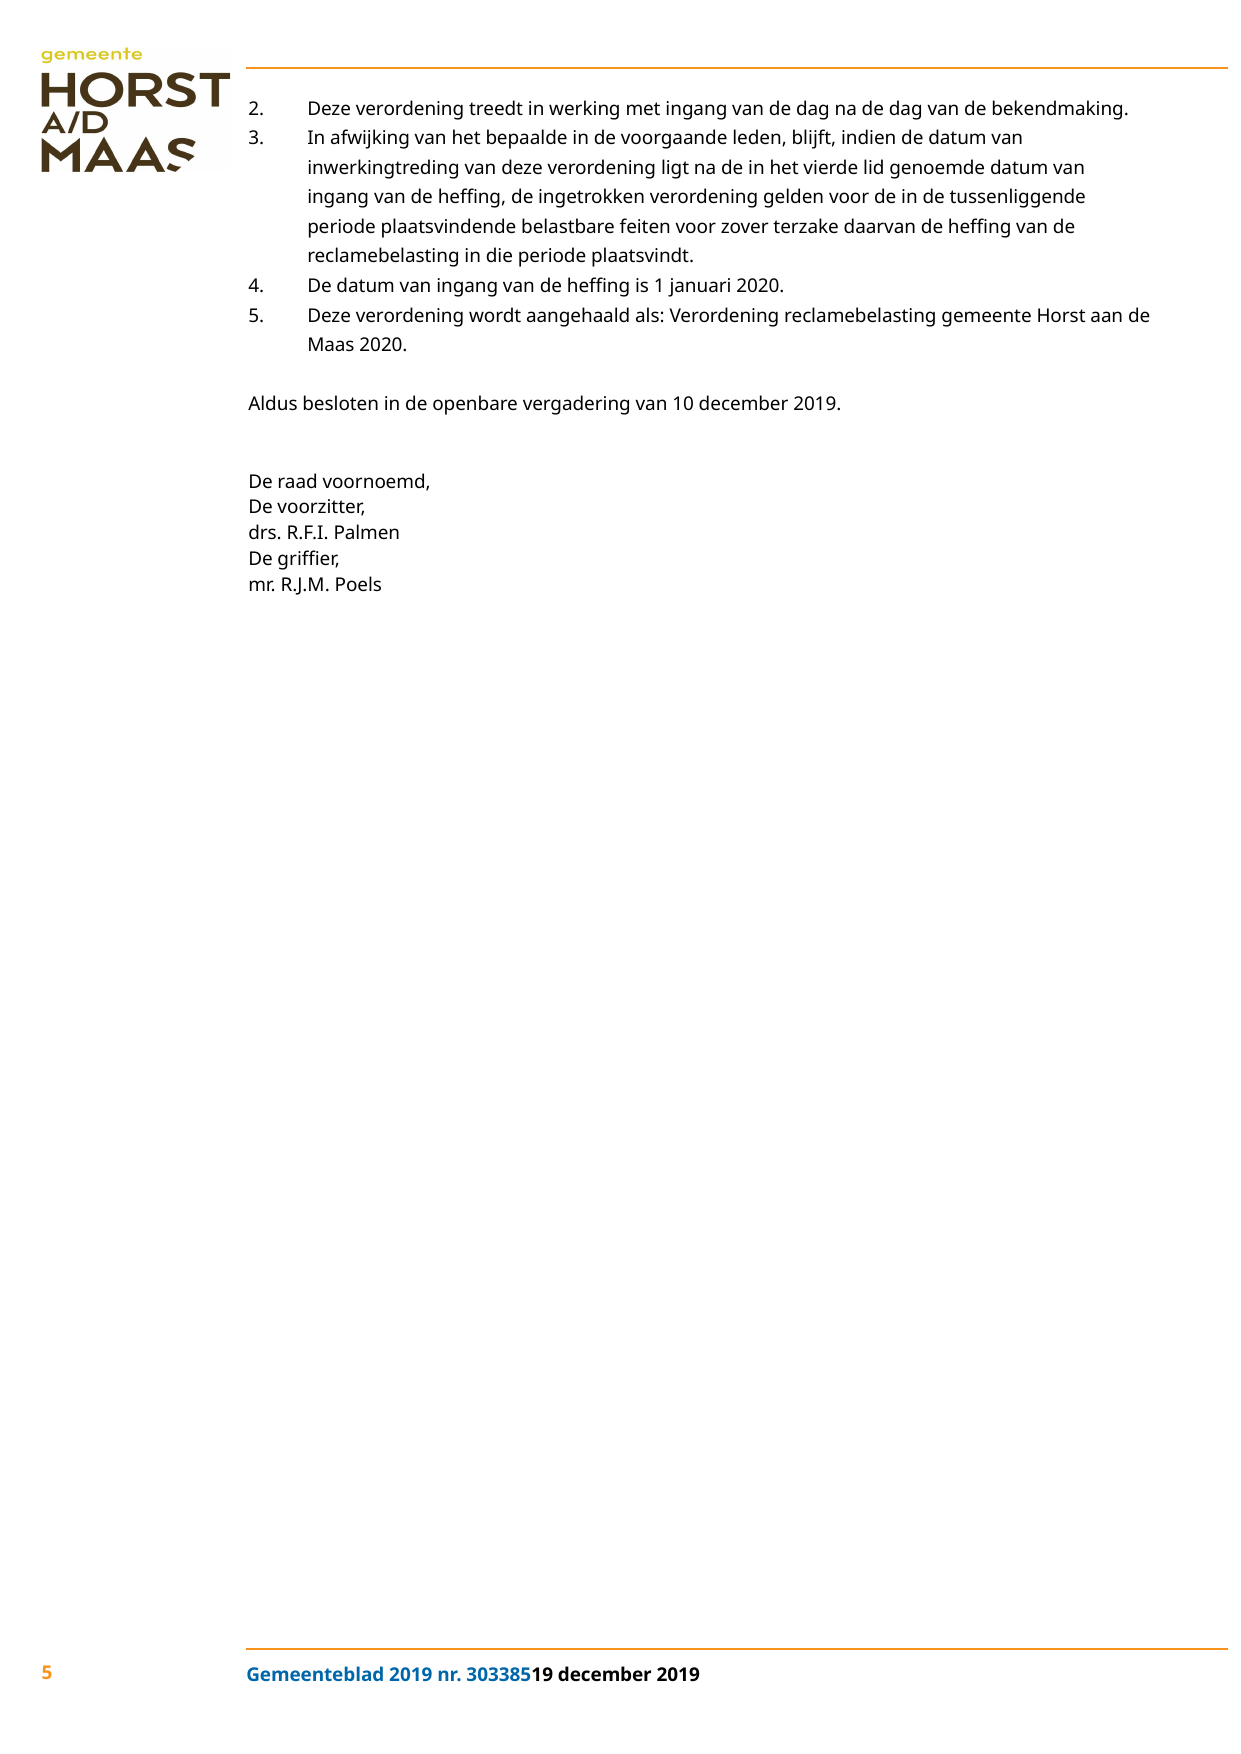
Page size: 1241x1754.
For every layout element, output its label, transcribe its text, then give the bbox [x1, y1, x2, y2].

list In afwijking van het bepaalde in de voorgaande leden, blijft, indien de datum van inwerkingtreding van deze verordening ligt na de in het vierde lid genoemde datum van ingang van de heffing, de ingetrokken verordening gelden voor de in de tussenliggende periode plaatsvindende belastbare feiten voor zover terzake daarvan de heffing van de reclamebelasting in die periode plaatsvindt. [248, 124, 1152, 268]
text drs. R.F.I. Palmen [248, 519, 1152, 545]
text Aldus besloten in de openbare vergadering van 10 december 2019. [248, 391, 1152, 416]
text De raad voornoemd, [248, 468, 1152, 493]
list Deze verordening wordt aangehaald als: Verordening reclamebelasting gemeente Horst aan de Maas 2020. [248, 302, 1152, 357]
list De datum van ingang van de heffing is 1 januari 2020. [248, 272, 1152, 298]
text De griffier, [248, 545, 1152, 571]
text De voorzitter, [248, 493, 1152, 519]
picture [41, 47, 231, 172]
list Deze verordening treedt in werking met ingang van de dag na de dag van de bekendmaking. [248, 95, 1152, 121]
text mr. R.J.M. Poels [248, 571, 1152, 596]
